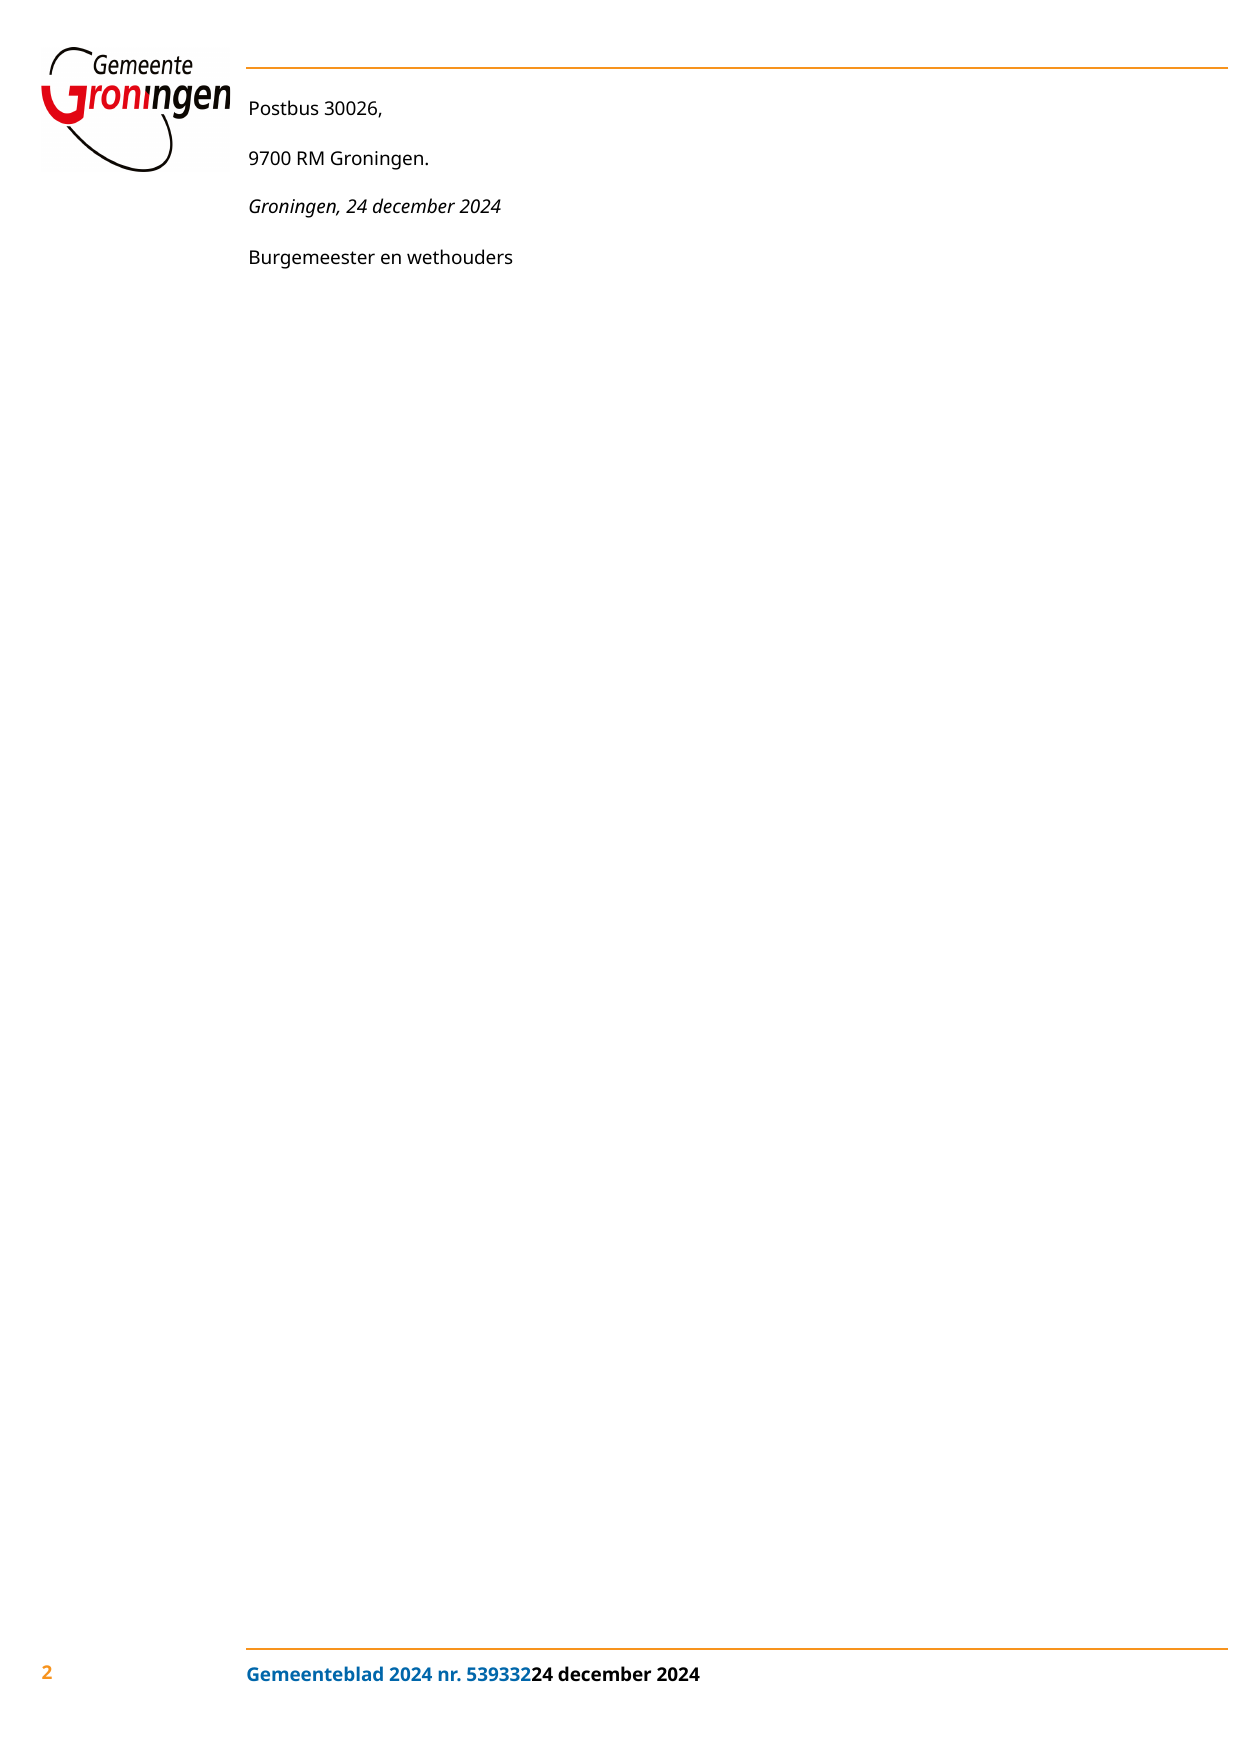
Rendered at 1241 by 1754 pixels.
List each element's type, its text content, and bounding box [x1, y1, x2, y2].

text 9700 RM Groningen. [248, 145, 1152, 171]
text Groningen, 24 december 2024 [248, 193, 1152, 219]
text Burgemeester en wethouders [248, 244, 1152, 270]
picture [41, 47, 231, 172]
text Postbus 30026, [248, 95, 1152, 121]
